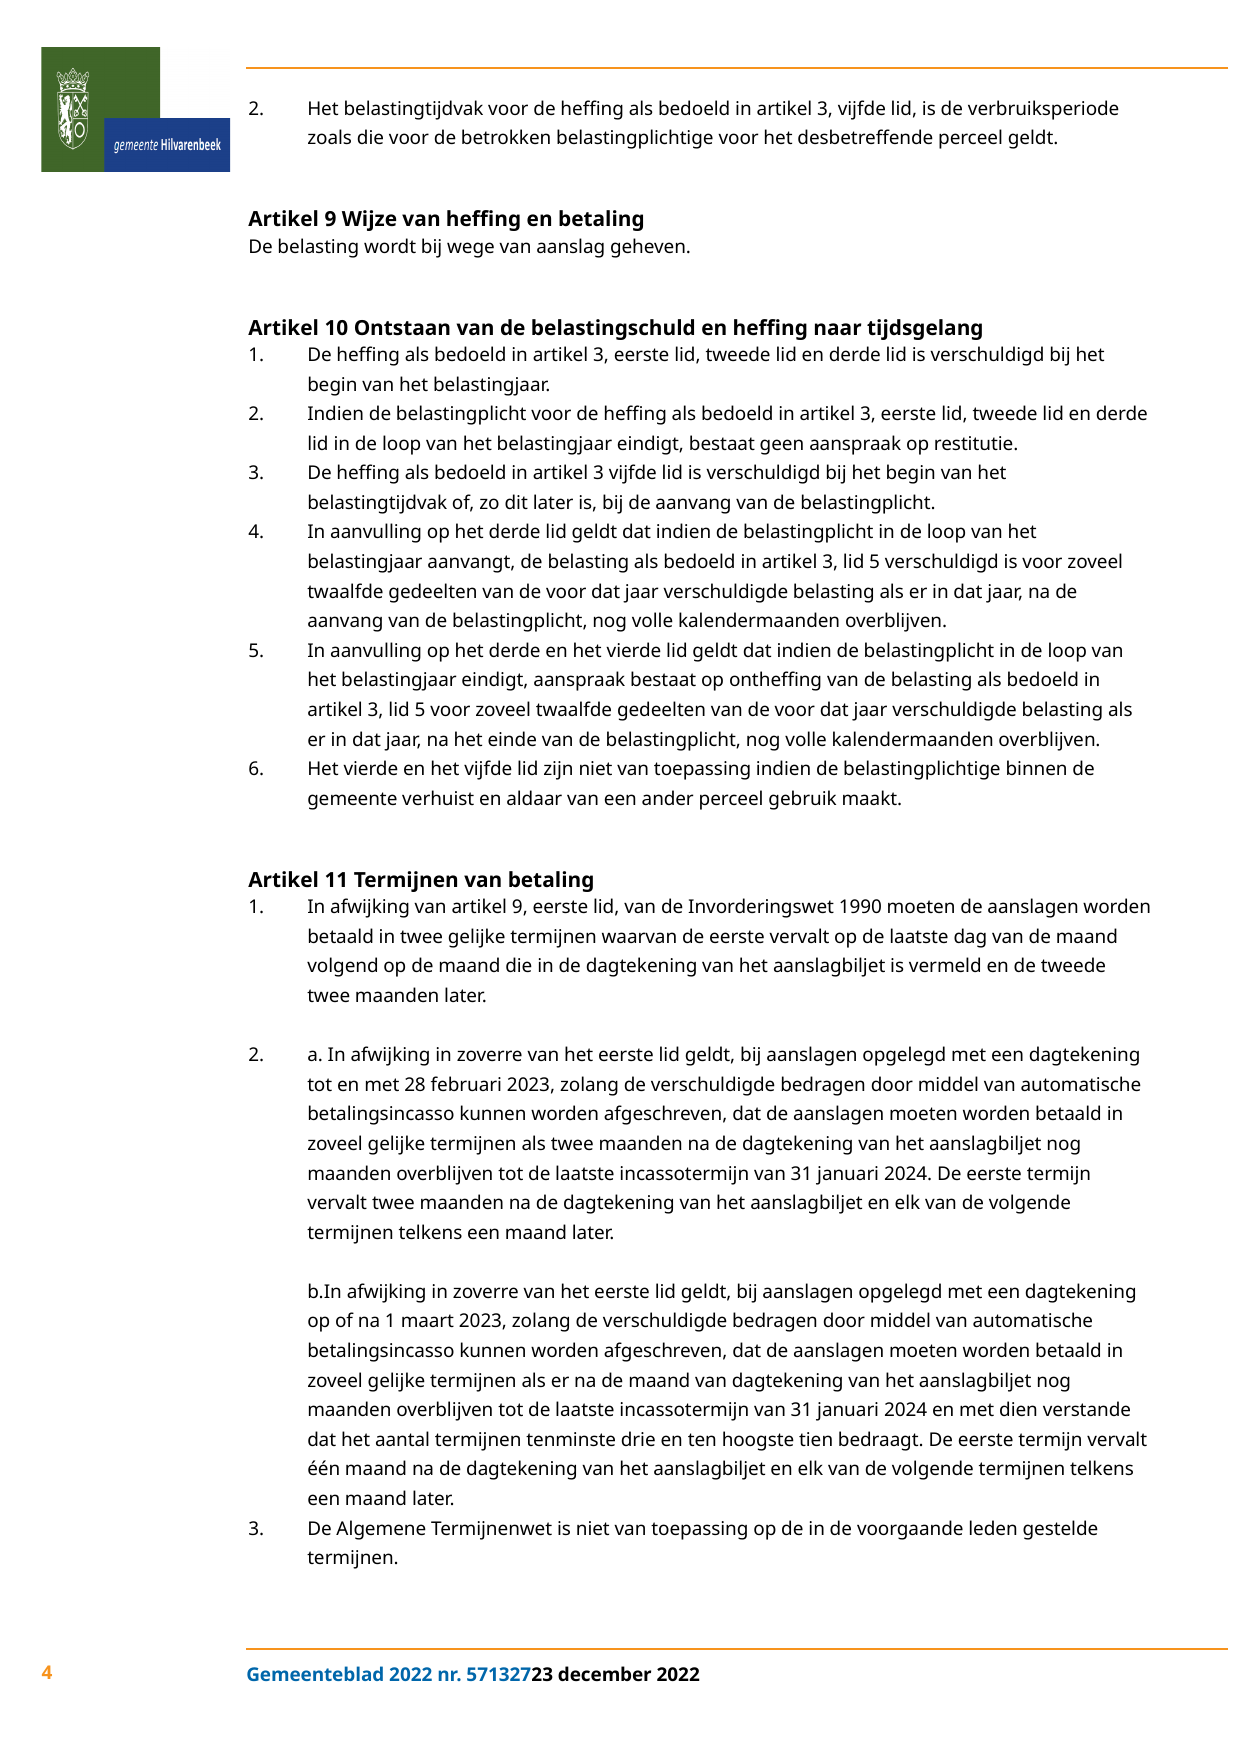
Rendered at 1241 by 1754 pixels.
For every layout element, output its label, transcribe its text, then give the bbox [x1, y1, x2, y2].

text Artikel 9 Wijze van heffing en betaling [248, 204, 1152, 233]
picture [41, 47, 231, 172]
list In aanvulling op het derde en het vierde lid geldt dat indien de belastingplicht in de loop van het belastingjaar eindigt, aanspraak bestaat op ontheffing van de belasting als bedoeld in artikel 3, lid 5 voor zoveel twaalfde gedeelten van de voor dat jaar verschuldigde belasting als er in dat jaar, na het einde van de belastingplicht, nog volle kalendermaanden overblijven. [248, 637, 1152, 752]
list De Algemene Termijnenwet is niet van toepassing op de in de voorgaande leden gestelde termijnen. [248, 1515, 1152, 1570]
list Het vierde en het vijfde lid zijn niet van toepassing indien de belastingplichtige binnen de gemeente verhuist en aldaar van een ander perceel gebruik maakt. [248, 755, 1152, 811]
list De heffing als bedoeld in artikel 3 vijfde lid is verschuldigd bij het begin van het belastingtijdvak of, zo dit later is, bij de aanvang van de belastingplicht. [248, 459, 1152, 515]
text Artikel 10 Ontstaan van de belastingschuld en heffing naar tijdsgelang [248, 313, 1152, 341]
list De heffing als bedoeld in artikel 3, eerste lid, tweede lid en derde lid is verschuldigd bij het begin van het belastingjaar. [248, 341, 1152, 397]
text Artikel 11 Termijnen van betaling [248, 865, 1152, 893]
list Indien de belastingplicht voor de heffing als bedoeld in artikel 3, eerste lid, tweede lid en derde lid in de loop van het belastingjaar eindigt, bestaat geen aanspraak op restitutie. [248, 400, 1152, 456]
list In afwijking van artikel 9, eerste lid, van de Invorderingswet 1990 moeten de aanslagen worden betaald in twee gelijke termijnen waarvan de eerste vervalt op de laatste dag van de maand volgend op de maand die in de dagtekening van het aanslagbiljet is vermeld en de tweede twee maanden later. [248, 893, 1152, 1008]
list b.In afwijking in zoverre van het eerste lid geldt, bij aanslagen opgelegd met een dagtekening op of na 1 maart 2023, zolang de verschuldigde bedragen door middel van automatische betalingsincasso kunnen worden afgeschreven, dat de aanslagen moeten worden betaald in zoveel gelijke termijnen als er na de maand van dagtekening van het aanslagbiljet nog maanden overblijven tot de laatste incassotermijn van 31 januari 2024 en met dien verstande dat het aantal termijnen tenminste drie en ten hoogste tien bedraagt. De eerste termijn vervalt één maand na de dagtekening van het aanslagbiljet en elk van de volgende termijnen telkens een maand later. [248, 1278, 1152, 1511]
text De belasting wordt bij wege van aanslag geheven. [248, 233, 1152, 258]
list Het belastingtijdvak voor de heffing als bedoeld in artikel 3, vijfde lid, is de verbruiksperiode zoals die voor de betrokken belastingplichtige voor het desbetreffende perceel geldt. [248, 95, 1152, 150]
list In aanvulling op het derde lid geldt dat indien de belastingplicht in de loop van het belastingjaar aanvangt, de belasting als bedoeld in artikel 3, lid 5 verschuldigd is voor zoveel twaalfde gedeelten van de voor dat jaar verschuldigde belasting als er in dat jaar, na de aanvang van de belastingplicht, nog volle kalendermaanden overblijven. [248, 519, 1152, 633]
list a. In afwijking in zoverre van het eerste lid geldt, bij aanslagen opgelegd met een dagtekening tot en met 28 februari 2023, zolang de verschuldigde bedragen door middel van automatische betalingsincasso kunnen worden afgeschreven, dat de aanslagen moeten worden betaald in zoveel gelijke termijnen als twee maanden na de dagtekening van het aanslagbiljet nog maanden overblijven tot de laatste incassotermijn van 31 januari 2024. De eerste termijn vervalt twee maanden na de dagtekening van het aanslagbiljet en elk van de volgende termijnen telkens een maand later. [248, 1041, 1152, 1244]
